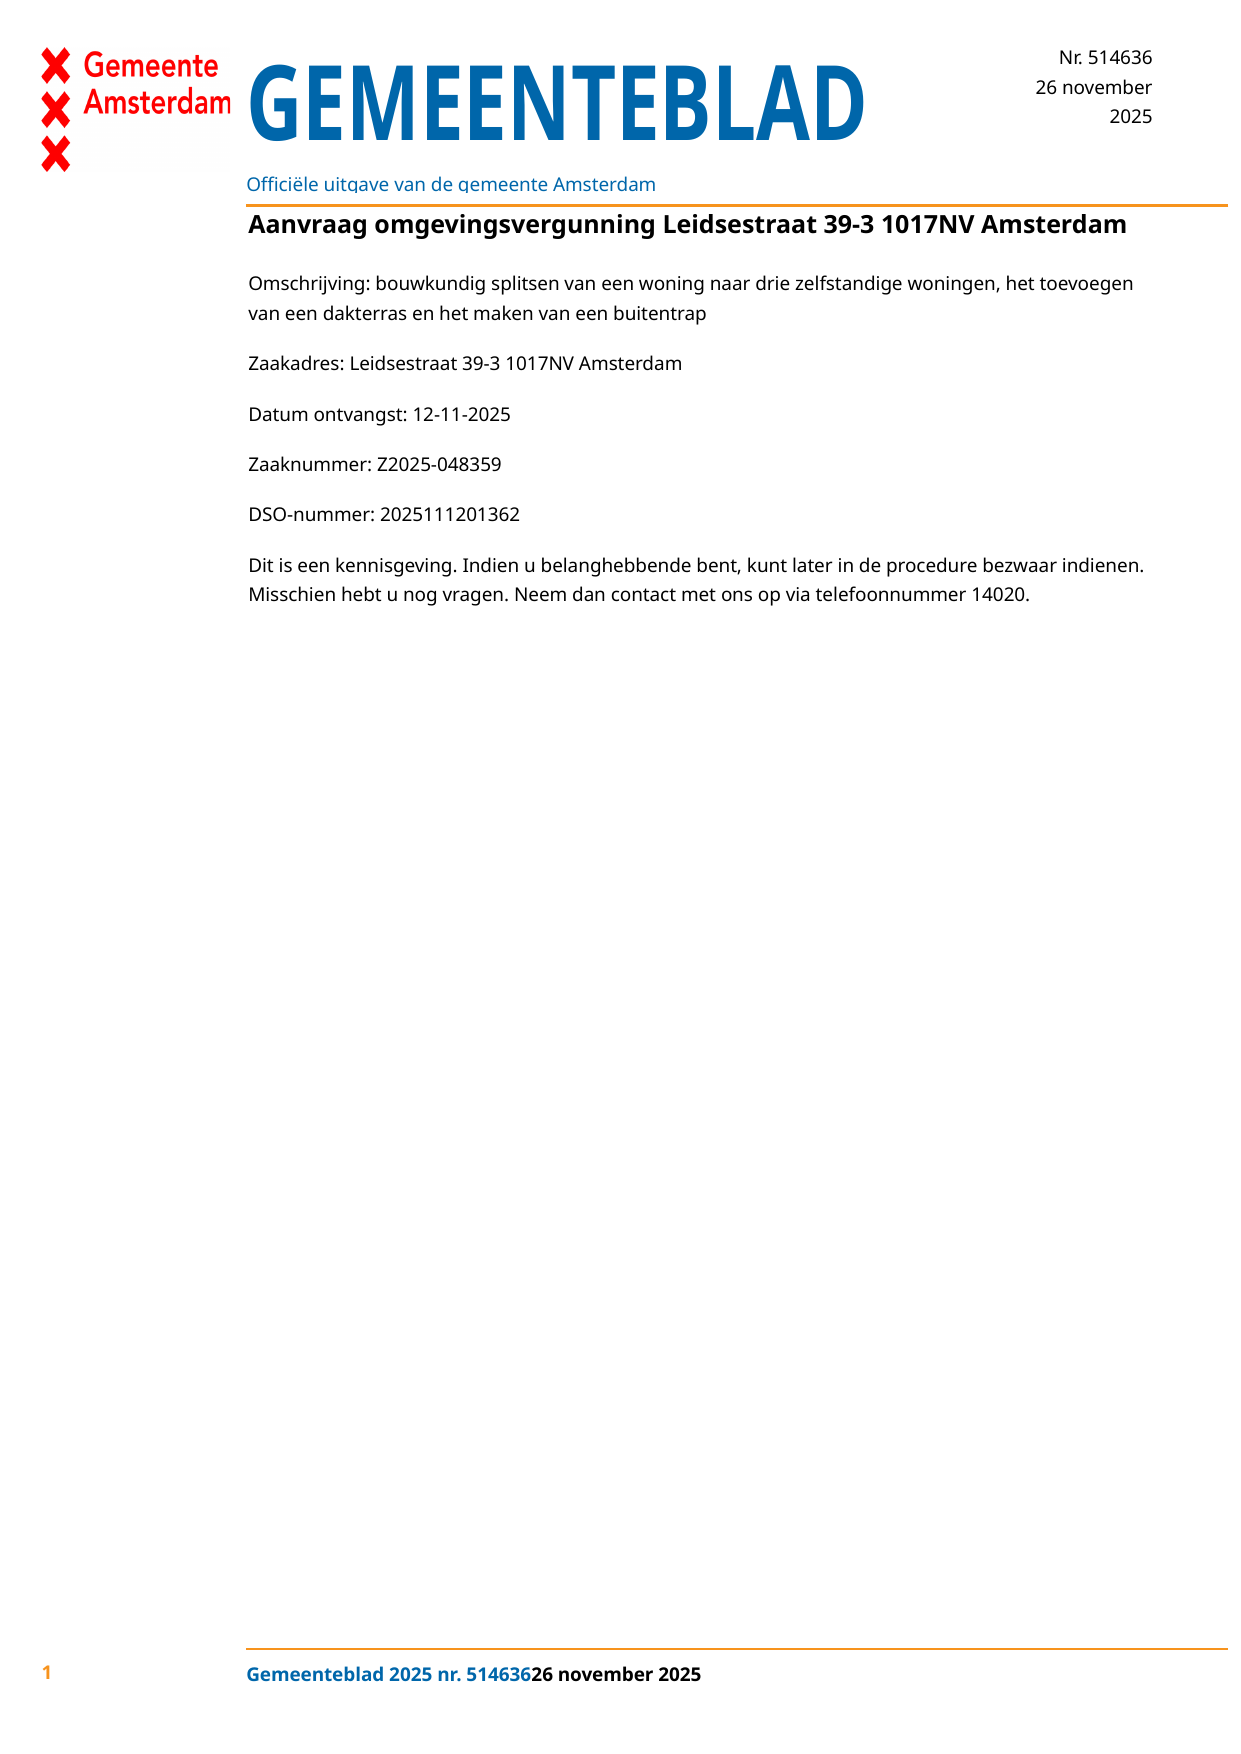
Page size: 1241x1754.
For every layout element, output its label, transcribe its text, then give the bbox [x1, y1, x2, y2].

text Dit is een kennisgeving. Indien u belanghebbende bent, kunt later in de procedure bezwaar indienen. Misschien hebt u nog vragen. Neem dan contact met ons op via telefoonnummer 14020. [248, 552, 1152, 607]
picture [41, 47, 231, 172]
text Omschrijving: bouwkundig splitsen van een woning naar drie zelfstandige woningen, het toevoegen van een dakterras en het maken van een buitentrap [248, 270, 1152, 326]
text Aanvraag omgevingsvergunning Leidsestraat 39-3 1017NV Amsterdam [248, 207, 1152, 241]
text Datum ontvangst: 12-11-2025 [248, 401, 1152, 426]
text Zaaknummer: Z2025-048359 [248, 451, 1152, 477]
text DSO-nummer: 2025111201362 [248, 502, 1152, 527]
text Zaakadres: Leidsestraat 39-3 1017NV Amsterdam [248, 350, 1152, 376]
